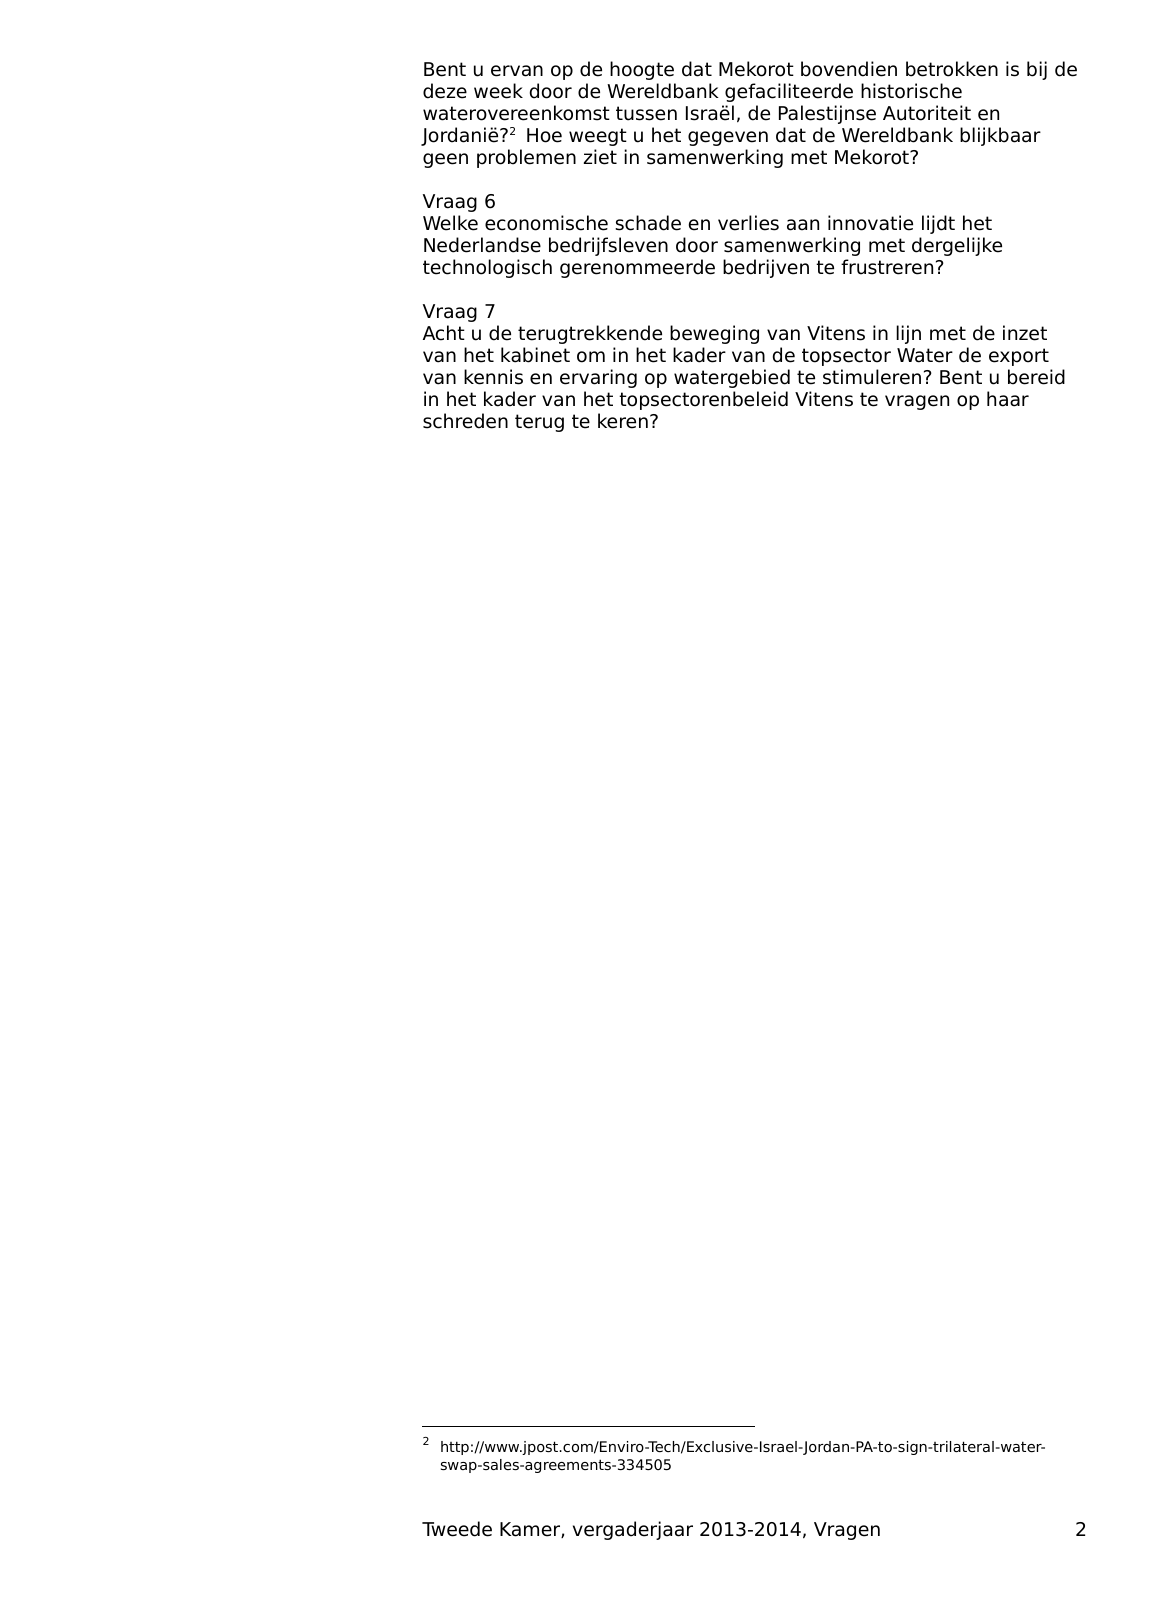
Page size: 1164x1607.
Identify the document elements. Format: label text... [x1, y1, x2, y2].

text Welke economische schade en verlies aan innovatie lijdt het Nederlandse bedrijfsleven door samenwerking met dergelijke technologisch gerenommeerde bedrijven te frustreren? [422, 213, 1087, 279]
text Vraag 7 [422, 301, 1087, 323]
text Bent u ervan op de hoogte dat Mekorot bovendien betrokken is bij de deze week door de Wereldbank gefaciliteerde historische waterovereenkomst tussen Israël, de Palestijnse Autoriteit en Jordanië? Hoe weegt u het gegeven dat de Wereldbank blijkbaar geen problemen ziet in samenwerking met Mekorot? [422, 59, 1087, 169]
text Vraag 6 [422, 191, 1087, 213]
text http://www.jpost.com/Enviro-Tech/Exclusive-Israel-Jordan-PA-to-sign-trilateral-water-swap-sales-agreements-334505 [422, 1435, 1087, 1474]
text Acht u de terugtrekkende beweging van Vitens in lijn met de inzet van het kabinet om in het kader van de topsector Water de export van kennis en ervaring op watergebied te stimuleren? Bent u bereid in het kader van het topsectorenbeleid Vitens te vragen op haar schreden terug te keren? [422, 323, 1087, 433]
